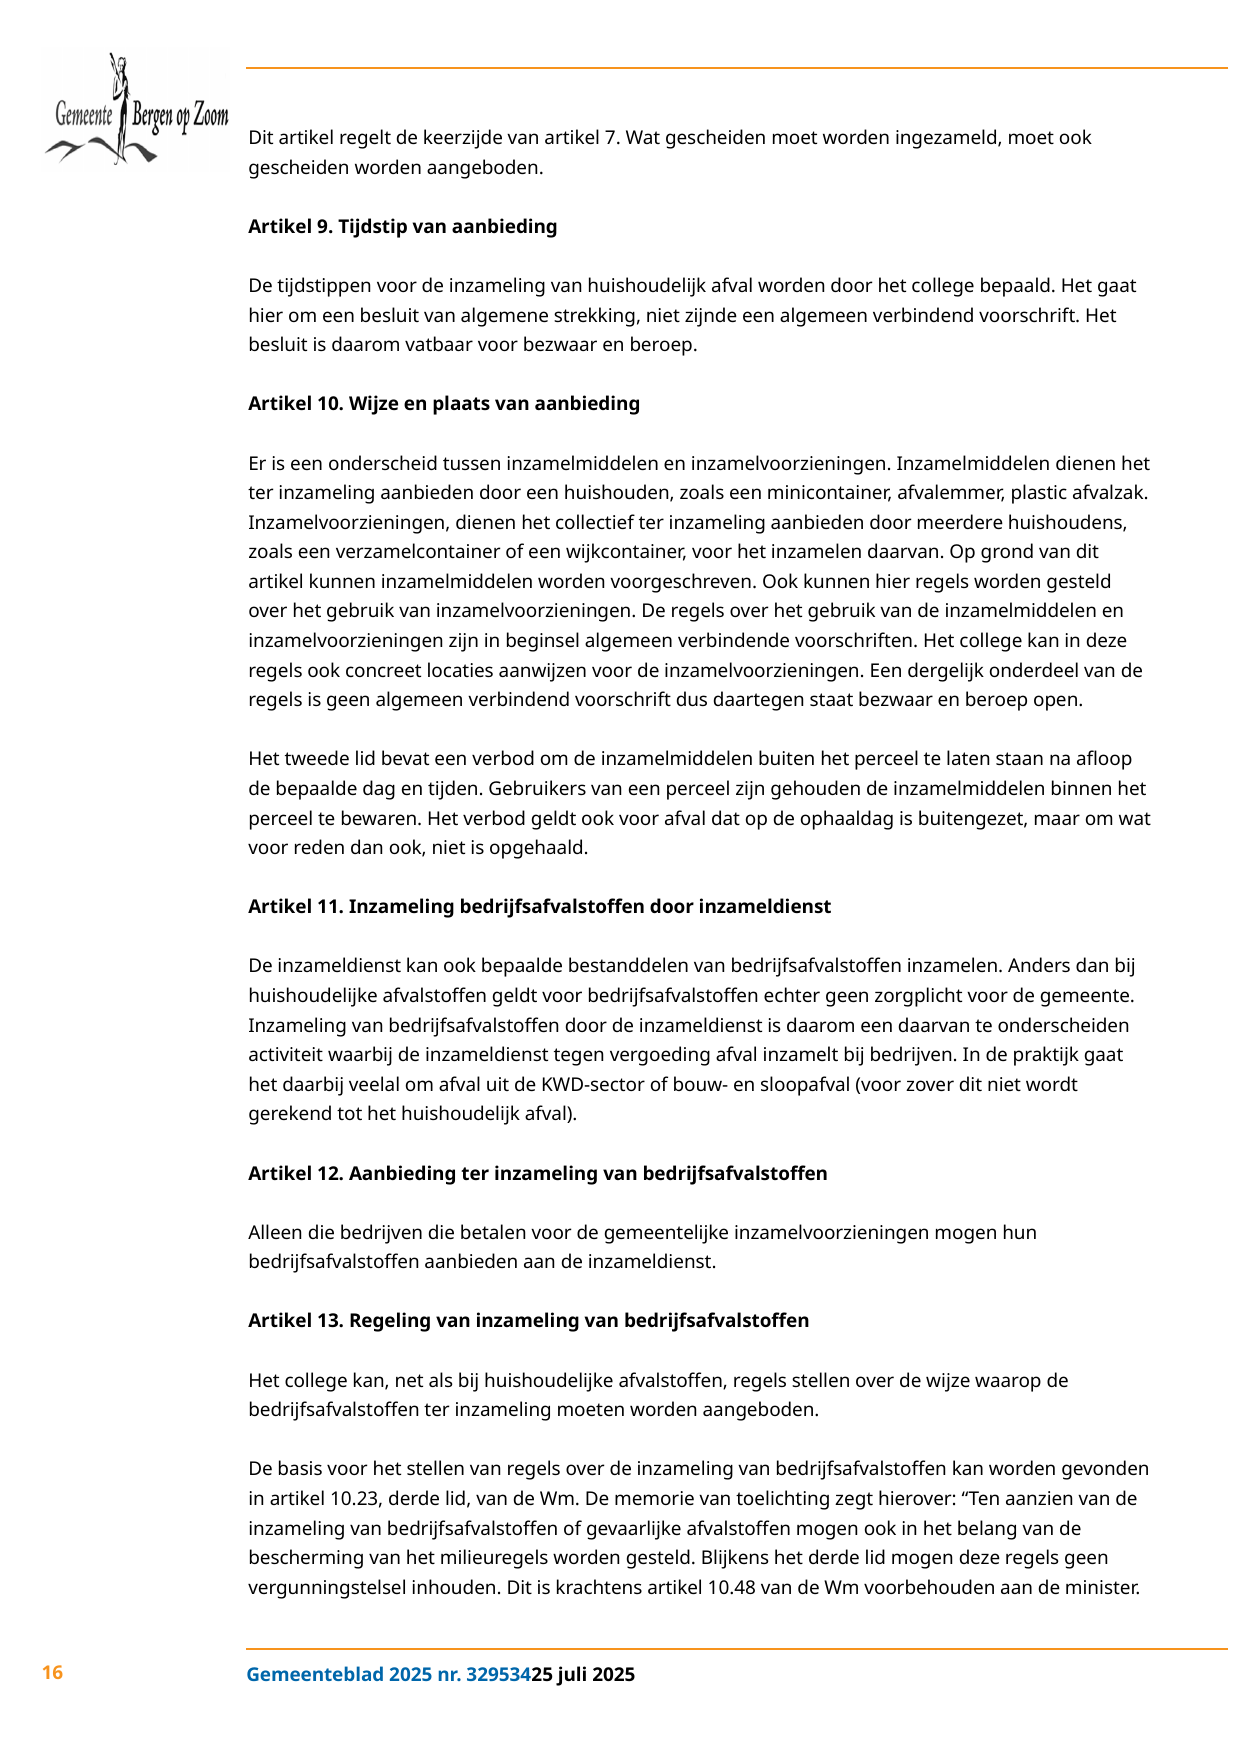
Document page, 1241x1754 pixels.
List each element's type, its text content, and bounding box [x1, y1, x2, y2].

text De basis voor het stellen van regels over de inzameling van bedrijfsafvalstoffen kan worden gevonden in artikel 10.23, derde lid, van de Wm. De memorie van toelichting zegt hierover: “Ten aanzien van de inzameling van bedrijfsafvalstoffen of gevaarlijke afvalstoffen mogen ook in het belang van de bescherming van het milieuregels worden gesteld. Blijkens het derde lid mogen deze regels geen vergunningstelsel inhouden. Dit is krachtens artikel 10.48 van de Wm voorbehouden aan de minister. [248, 1456, 1152, 1600]
text Er is een onderscheid tussen inzamelmiddelen en inzamelvoorzieningen. Inzamelmiddelen dienen het ter inzameling aanbieden door een huishouden, zoals een minicontainer, afvalemmer, plastic afvalzak. Inzamelvoorzieningen, dienen het collectief ter inzameling aanbieden door meerdere huishoudens, zoals een verzamelcontainer of een wijkcontainer, voor het inzamelen daarvan. Op grond van dit artikel kunnen inzamelmiddelen worden voorgeschreven. Ook kunnen hier regels worden gesteld over het gebruik van inzamelvoorzieningen. De regels over het gebruik van de inzamelmiddelen en inzamelvoorzieningen zijn in beginsel algemeen verbindende voorschriften. Het college kan in deze regels ook concreet locaties aanwijzen voor de inzamelvoorzieningen. Een dergelijk onderdeel van de regels is geen algemeen verbindend voorschrift dus daartegen staat bezwaar en beroep open. [248, 450, 1152, 712]
text Artikel 13. Regeling van inzameling van bedrijfsafvalstoffen [248, 1308, 1152, 1333]
text De tijdstippen voor de inzameling van huishoudelijk afval worden door het college bepaald. Het gaat hier om een besluit van algemene strekking, niet zijnde een algemeen verbindend voorschrift. Het besluit is daarom vatbaar voor bezwaar en beroep. [248, 272, 1152, 357]
text Het tweede lid bevat een verbod om de inzamelmiddelen buiten het perceel te laten staan na afloop de bepaalde dag en tijden. Gebruikers van een perceel zijn gehouden de inzamelmiddelen binnen het perceel te bewaren. Het verbod geldt ook voor afval dat op de ophaaldag is buitengezet, maar om wat voor reden dan ook, niet is opgehaald. [248, 746, 1152, 860]
text Artikel 9. Tijdstip van aanbieding [248, 213, 1152, 239]
text Artikel 11. Inzameling bedrijfsafvalstoffen door inzameldienst [248, 893, 1152, 919]
text Alleen die bedrijven die betalen voor de gemeentelijke inzamelvoorzieningen mogen hun bedrijfsafvalstoffen aanbieden aan de inzameldienst. [248, 1219, 1152, 1274]
picture [41, 47, 231, 172]
text Dit artikel regelt de keerzijde van artikel 7. Wat gescheiden moet worden ingezameld, moet ook gescheiden worden aangeboden. [248, 124, 1152, 180]
text Artikel 12. Aanbieding ter inzameling van bedrijfsafvalstoffen [248, 1160, 1152, 1186]
text Artikel 10. Wijze en plaats van aanbieding [248, 391, 1152, 416]
text De inzameldienst kan ook bepaalde bestanddelen van bedrijfsafvalstoffen inzamelen. Anders dan bij huishoudelijke afvalstoffen geldt voor bedrijfsafvalstoffen echter geen zorgplicht voor de gemeente. Inzameling van bedrijfsafvalstoffen door de inzameldienst is daarom een daarvan te onderscheiden activiteit waarbij de inzameldienst tegen vergoeding afval inzamelt bij bedrijven. In de praktijk gaat het daarbij veelal om afval uit de KWD-sector of bouw- en sloopafval (voor zover dit niet wordt gerekend tot het huishoudelijk afval). [248, 953, 1152, 1126]
text Het college kan, net als bij huishoudelijke afvalstoffen, regels stellen over de wijze waarop de bedrijfsafvalstoffen ter inzameling moeten worden aangeboden. [248, 1367, 1152, 1422]
